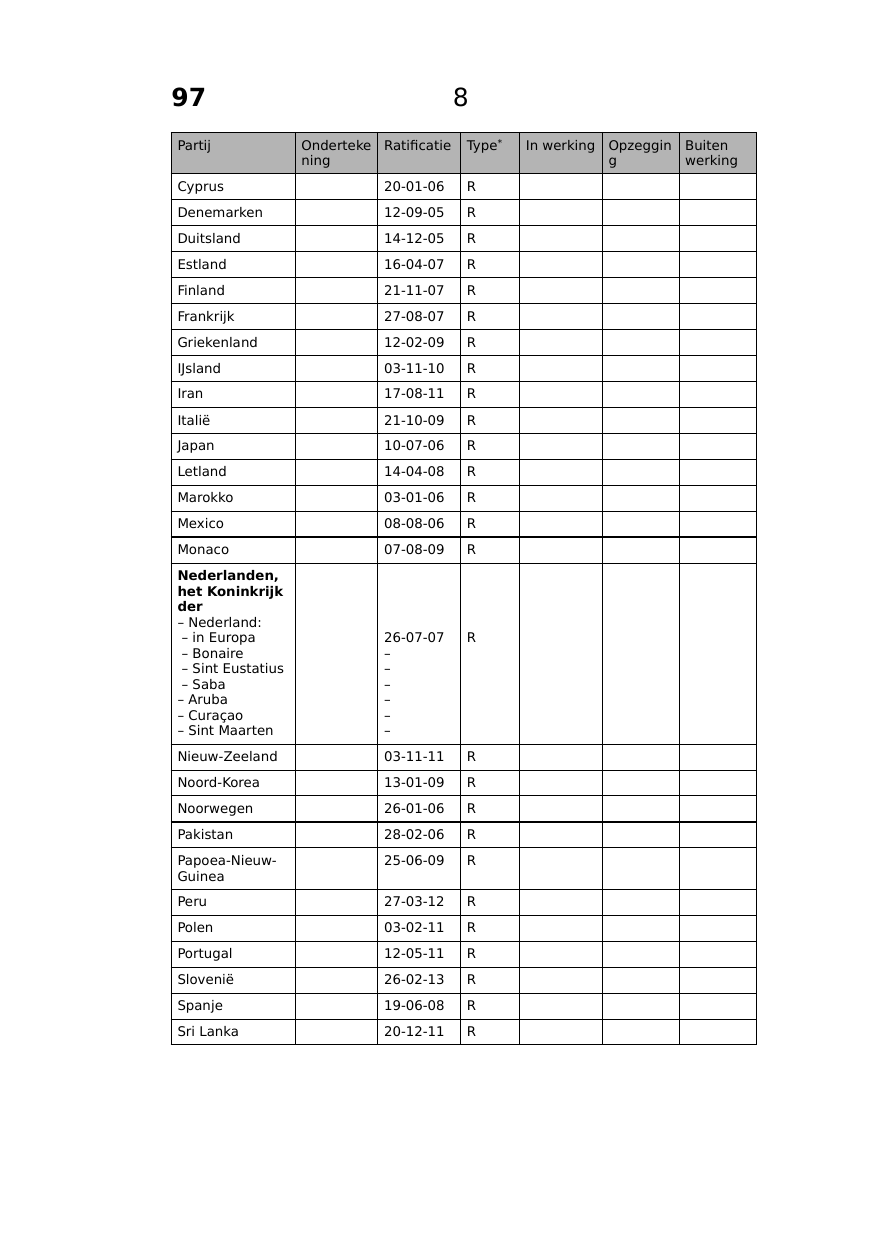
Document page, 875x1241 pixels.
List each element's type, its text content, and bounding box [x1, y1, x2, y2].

table_header Ondertekening [296, 133, 377, 173]
table_cell – in Europa [172, 630, 295, 646]
table_cell [461, 564, 519, 615]
table_cell – Sint Eustatius [172, 661, 295, 677]
table_cell Spanje [172, 994, 295, 1018]
table_cell [680, 356, 756, 381]
table_cell [520, 646, 602, 661]
table_cell [296, 330, 377, 355]
table_cell [520, 512, 602, 536]
table_cell [680, 615, 756, 630]
table_cell Mexico [172, 512, 295, 536]
table_cell [603, 968, 679, 992]
table_cell 17-08-11 [378, 382, 460, 407]
table_cell [296, 356, 377, 381]
table_cell 14-12-05 [378, 226, 460, 251]
table_cell Noorwegen [172, 796, 295, 821]
table_cell [603, 252, 679, 277]
table_cell [296, 630, 377, 646]
table_cell [296, 252, 377, 277]
table_cell [520, 278, 602, 303]
table_cell Cyprus [172, 174, 295, 199]
table_cell Sri Lanka [172, 1020, 295, 1044]
table_cell Nederlanden, het Koninkrijk der [172, 564, 295, 615]
table_cell [680, 745, 756, 769]
table_cell [296, 460, 377, 484]
table_cell [520, 382, 602, 407]
table_cell R [461, 434, 519, 459]
table_cell Slovenië [172, 968, 295, 992]
table_cell [680, 226, 756, 251]
table_cell [680, 538, 756, 562]
table_cell [296, 304, 377, 329]
table_cell 07-08-09 [378, 538, 460, 562]
table_cell – [378, 661, 460, 677]
table_cell R [461, 538, 519, 562]
table_cell [603, 708, 679, 723]
table_cell – [378, 708, 460, 723]
table_cell 20-12-11 [378, 1020, 460, 1044]
table_cell [680, 646, 756, 661]
table_cell [520, 677, 602, 692]
table_cell 25-06-09 [378, 848, 460, 889]
table_header Type* [461, 133, 519, 173]
table_cell R [461, 304, 519, 329]
table_cell [680, 630, 756, 646]
table_cell [520, 564, 602, 615]
table_cell [603, 994, 679, 1018]
table_cell Pakistan [172, 823, 295, 847]
table_cell [680, 1020, 756, 1044]
table_cell Frankrijk [172, 304, 295, 329]
table_cell [520, 968, 602, 992]
table_cell Noord-Korea [172, 771, 295, 795]
table_cell 03-02-11 [378, 916, 460, 941]
table_cell [603, 408, 679, 433]
table_cell 03-11-10 [378, 356, 460, 381]
table_cell 19-06-08 [378, 994, 460, 1018]
table_cell [520, 890, 602, 915]
table_cell [296, 692, 377, 708]
table_cell [680, 564, 756, 615]
table_cell [296, 434, 377, 459]
table_cell [603, 771, 679, 795]
table_cell [603, 434, 679, 459]
table_cell [296, 661, 377, 677]
table_cell [520, 434, 602, 459]
table_header In werking [520, 133, 602, 173]
table_cell [520, 174, 602, 199]
table_header Partij [172, 133, 295, 173]
table_cell R [461, 994, 519, 1018]
table_cell [520, 916, 602, 941]
table_cell [680, 708, 756, 723]
table_cell [680, 723, 756, 743]
table_cell [680, 278, 756, 303]
table_cell Letland [172, 460, 295, 484]
table_cell [603, 916, 679, 941]
table_cell [603, 174, 679, 199]
table_cell 08-08-06 [378, 512, 460, 536]
table_cell [603, 646, 679, 661]
table_cell [680, 486, 756, 511]
table_cell R [461, 278, 519, 303]
table_cell [520, 630, 602, 646]
table_cell [603, 745, 679, 769]
table_cell – Bonaire [172, 646, 295, 661]
table_cell [520, 460, 602, 484]
table_cell [296, 1020, 377, 1044]
table_cell [603, 226, 679, 251]
table_cell [520, 1020, 602, 1044]
table_cell [603, 538, 679, 562]
table_cell 21-10-09 [378, 408, 460, 433]
table_cell R [461, 1020, 519, 1044]
table_cell [680, 796, 756, 821]
table_cell [520, 823, 602, 847]
table_cell [520, 745, 602, 769]
table_cell [680, 408, 756, 433]
table_cell [680, 942, 756, 967]
table_cell 21-11-07 [378, 278, 460, 303]
table_cell R [461, 252, 519, 277]
table_cell R [461, 942, 519, 967]
table_cell [296, 512, 377, 536]
table_cell [378, 615, 460, 630]
table_cell [296, 382, 377, 407]
table_cell [296, 890, 377, 915]
table_cell R [461, 330, 519, 355]
table_cell R [461, 486, 519, 511]
table_cell [603, 890, 679, 915]
table_cell [296, 200, 377, 225]
table_cell [296, 723, 377, 743]
table_cell Papoea-Nieuw-Guinea [172, 848, 295, 889]
table_cell [520, 708, 602, 723]
table_cell [296, 708, 377, 723]
table_cell [296, 745, 377, 769]
table_cell [520, 723, 602, 743]
table_cell 03-11-11 [378, 745, 460, 769]
table_cell 13-01-09 [378, 771, 460, 795]
table_cell [296, 278, 377, 303]
table_cell Portugal [172, 942, 295, 967]
table_cell R [461, 226, 519, 251]
table_cell [461, 677, 519, 692]
table_header Ratificatie [378, 133, 460, 173]
table_cell R [461, 745, 519, 769]
table_cell [680, 174, 756, 199]
table_header Opzegging [603, 133, 679, 173]
table_cell R [461, 771, 519, 795]
table_cell Estland [172, 252, 295, 277]
table_cell [603, 848, 679, 889]
table_cell R [461, 890, 519, 915]
table_cell [461, 646, 519, 661]
table_cell [680, 916, 756, 941]
table_cell [296, 615, 377, 630]
table_cell – Sint Maarten [172, 723, 295, 743]
table_cell Duitsland [172, 226, 295, 251]
table_cell Iran [172, 382, 295, 407]
table_cell [603, 630, 679, 646]
table_cell – Aruba [172, 692, 295, 708]
table_cell [520, 615, 602, 630]
table_cell R [461, 512, 519, 536]
table_cell [296, 174, 377, 199]
table_cell [296, 677, 377, 692]
table_cell [296, 771, 377, 795]
table_cell [603, 356, 679, 381]
table_cell [603, 200, 679, 225]
table_cell [461, 615, 519, 630]
table_cell [680, 460, 756, 484]
table_cell Nieuw-Zeeland [172, 745, 295, 769]
table_cell [520, 226, 602, 251]
table_cell [680, 252, 756, 277]
table_cell R [461, 408, 519, 433]
table_cell Polen [172, 916, 295, 941]
table_cell [378, 564, 460, 615]
table_cell [296, 916, 377, 941]
table_cell – [378, 646, 460, 661]
table_cell Monaco [172, 538, 295, 562]
table_cell [520, 538, 602, 562]
table_cell Griekenland [172, 330, 295, 355]
table_cell [461, 661, 519, 677]
table_cell [680, 848, 756, 889]
table_cell [520, 304, 602, 329]
table_cell [603, 796, 679, 821]
table_cell [680, 968, 756, 992]
table_cell 16-04-07 [378, 252, 460, 277]
table_cell [296, 646, 377, 661]
table_cell R [461, 630, 519, 646]
table_cell [680, 771, 756, 795]
table_cell [603, 723, 679, 743]
table_cell [680, 382, 756, 407]
table_cell 10-07-06 [378, 434, 460, 459]
table_cell [680, 200, 756, 225]
table_cell [603, 512, 679, 536]
table_cell [680, 823, 756, 847]
table_cell 28-02-06 [378, 823, 460, 847]
table_cell [461, 723, 519, 743]
table_cell 03-01-06 [378, 486, 460, 511]
table_cell [520, 330, 602, 355]
table_cell [603, 677, 679, 692]
table_cell [603, 304, 679, 329]
table_cell [603, 460, 679, 484]
table_cell [296, 408, 377, 433]
table_cell [296, 226, 377, 251]
table_cell – [378, 692, 460, 708]
table_cell – [378, 723, 460, 743]
table_cell [603, 615, 679, 630]
table_cell [520, 771, 602, 795]
table_cell [603, 692, 679, 708]
table_cell 20-01-06 [378, 174, 460, 199]
table_cell [296, 796, 377, 821]
table_cell 12-02-09 [378, 330, 460, 355]
table_cell – [378, 677, 460, 692]
table_cell R [461, 174, 519, 199]
table_cell [603, 486, 679, 511]
table_cell [296, 564, 377, 615]
table_cell 26-02-13 [378, 968, 460, 992]
table_cell 14-04-08 [378, 460, 460, 484]
table_cell [603, 823, 679, 847]
table_cell R [461, 848, 519, 889]
table_cell R [461, 823, 519, 847]
table_cell Denemarken [172, 200, 295, 225]
table_cell 26-01-06 [378, 796, 460, 821]
table_cell [680, 994, 756, 1018]
table_cell 12-05-11 [378, 942, 460, 967]
table_cell – Nederland: [172, 615, 295, 630]
table_cell [520, 486, 602, 511]
table_cell [296, 994, 377, 1018]
table_cell [680, 330, 756, 355]
table_cell [296, 486, 377, 511]
table_cell [520, 408, 602, 433]
table_cell R [461, 796, 519, 821]
table_cell [520, 942, 602, 967]
table_cell Peru [172, 890, 295, 915]
table_cell Japan [172, 434, 295, 459]
table_cell [461, 692, 519, 708]
table_cell Marokko [172, 486, 295, 511]
table_cell [461, 708, 519, 723]
table_cell [520, 848, 602, 889]
table_cell [520, 356, 602, 381]
table_cell [520, 692, 602, 708]
table_cell Finland [172, 278, 295, 303]
table_cell [603, 382, 679, 407]
table_cell [680, 304, 756, 329]
table_cell [520, 661, 602, 677]
table_cell [520, 796, 602, 821]
table_cell [520, 200, 602, 225]
table_cell [296, 823, 377, 847]
table_cell [680, 692, 756, 708]
table_cell Italië [172, 408, 295, 433]
table_cell R [461, 968, 519, 992]
table_cell [680, 512, 756, 536]
table_cell [603, 942, 679, 967]
table_cell [680, 661, 756, 677]
table_cell [296, 942, 377, 967]
table_cell 12-09-05 [378, 200, 460, 225]
table_cell R [461, 382, 519, 407]
table_cell R [461, 460, 519, 484]
table_cell 27-08-07 [378, 304, 460, 329]
table_cell R [461, 200, 519, 225]
table_cell [680, 434, 756, 459]
table_cell [603, 330, 679, 355]
table_cell IJsland [172, 356, 295, 381]
table_cell R [461, 356, 519, 381]
table_cell [603, 661, 679, 677]
table_cell – Saba [172, 677, 295, 692]
table_cell 27-03-12 [378, 890, 460, 915]
table_cell [296, 848, 377, 889]
table_cell – Curaçao [172, 708, 295, 723]
table_cell [296, 968, 377, 992]
table_cell [296, 538, 377, 562]
table_header Buiten werking [680, 133, 756, 173]
table_cell R [461, 916, 519, 941]
table_cell [680, 677, 756, 692]
table_cell [680, 890, 756, 915]
table_cell [603, 1020, 679, 1044]
table_cell 26-07-07 [378, 630, 460, 646]
table_cell [520, 252, 602, 277]
table_cell [603, 278, 679, 303]
table_cell [520, 994, 602, 1018]
table_cell [603, 564, 679, 615]
